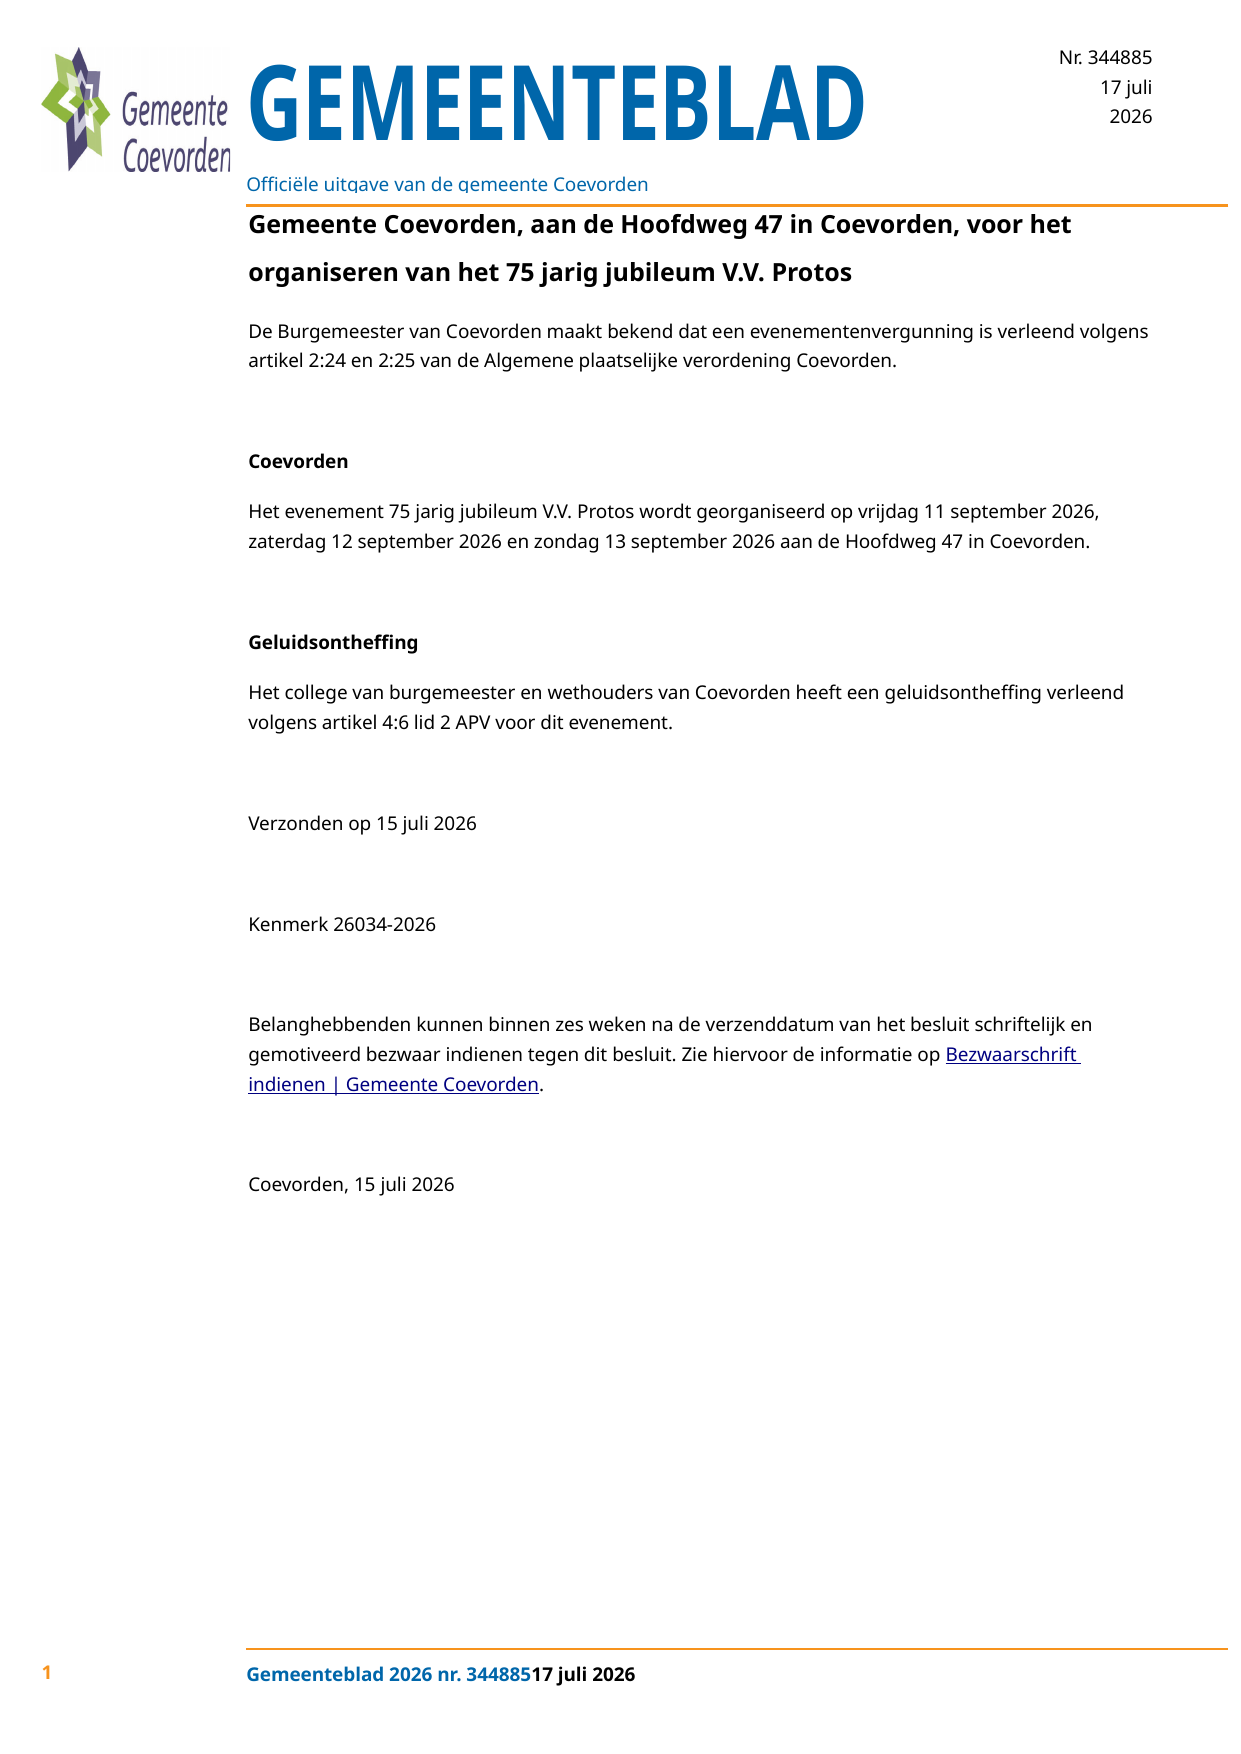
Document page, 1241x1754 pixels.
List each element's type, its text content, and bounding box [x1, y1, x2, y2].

text Het college van burgemeester en wethouders van Coevorden heeft een geluidsontheffing verleend volgens artikel 4:6 lid 2 APV voor dit evenement. [248, 679, 1152, 735]
text De Burgemeester van Coevorden maakt bekend dat een evenementenvergunning is verleend volgens artikel 2:24 en 2:25 van de Algemene plaatselijke verordening Coevorden. [248, 318, 1152, 373]
text Belanghebbenden kunnen binnen zes weken na de verzenddatum van het besluit schriftelijk en gemotiveerd bezwaar indienen tegen dit besluit. Zie hiervoor de informatie op Bezwaarschrift indienen | Gemeente Coevorden. [248, 1012, 1152, 1097]
text Geluidsontheffing [248, 629, 1152, 655]
text Verzonden op 15 juli 2026 [248, 810, 1152, 836]
picture [41, 47, 231, 172]
text Het evenement 75 jarig jubileum V.V. Protos wordt georganiseerd op vrijdag 11 september 2026, zaterdag 12 september 2026 en zondag 13 september 2026 aan de Hoofdweg 47 in Coevorden. [248, 499, 1152, 554]
text Coevorden [248, 448, 1152, 474]
text Gemeente Coevorden, aan de Hoofdweg 47 in Coevorden, voor het organiseren van het 75 jarig jubileum V.V. Protos [248, 207, 1152, 288]
text Coevorden, 15 juli 2026 [248, 1172, 1152, 1197]
text Kenmerk 26034-2026 [248, 911, 1152, 937]
